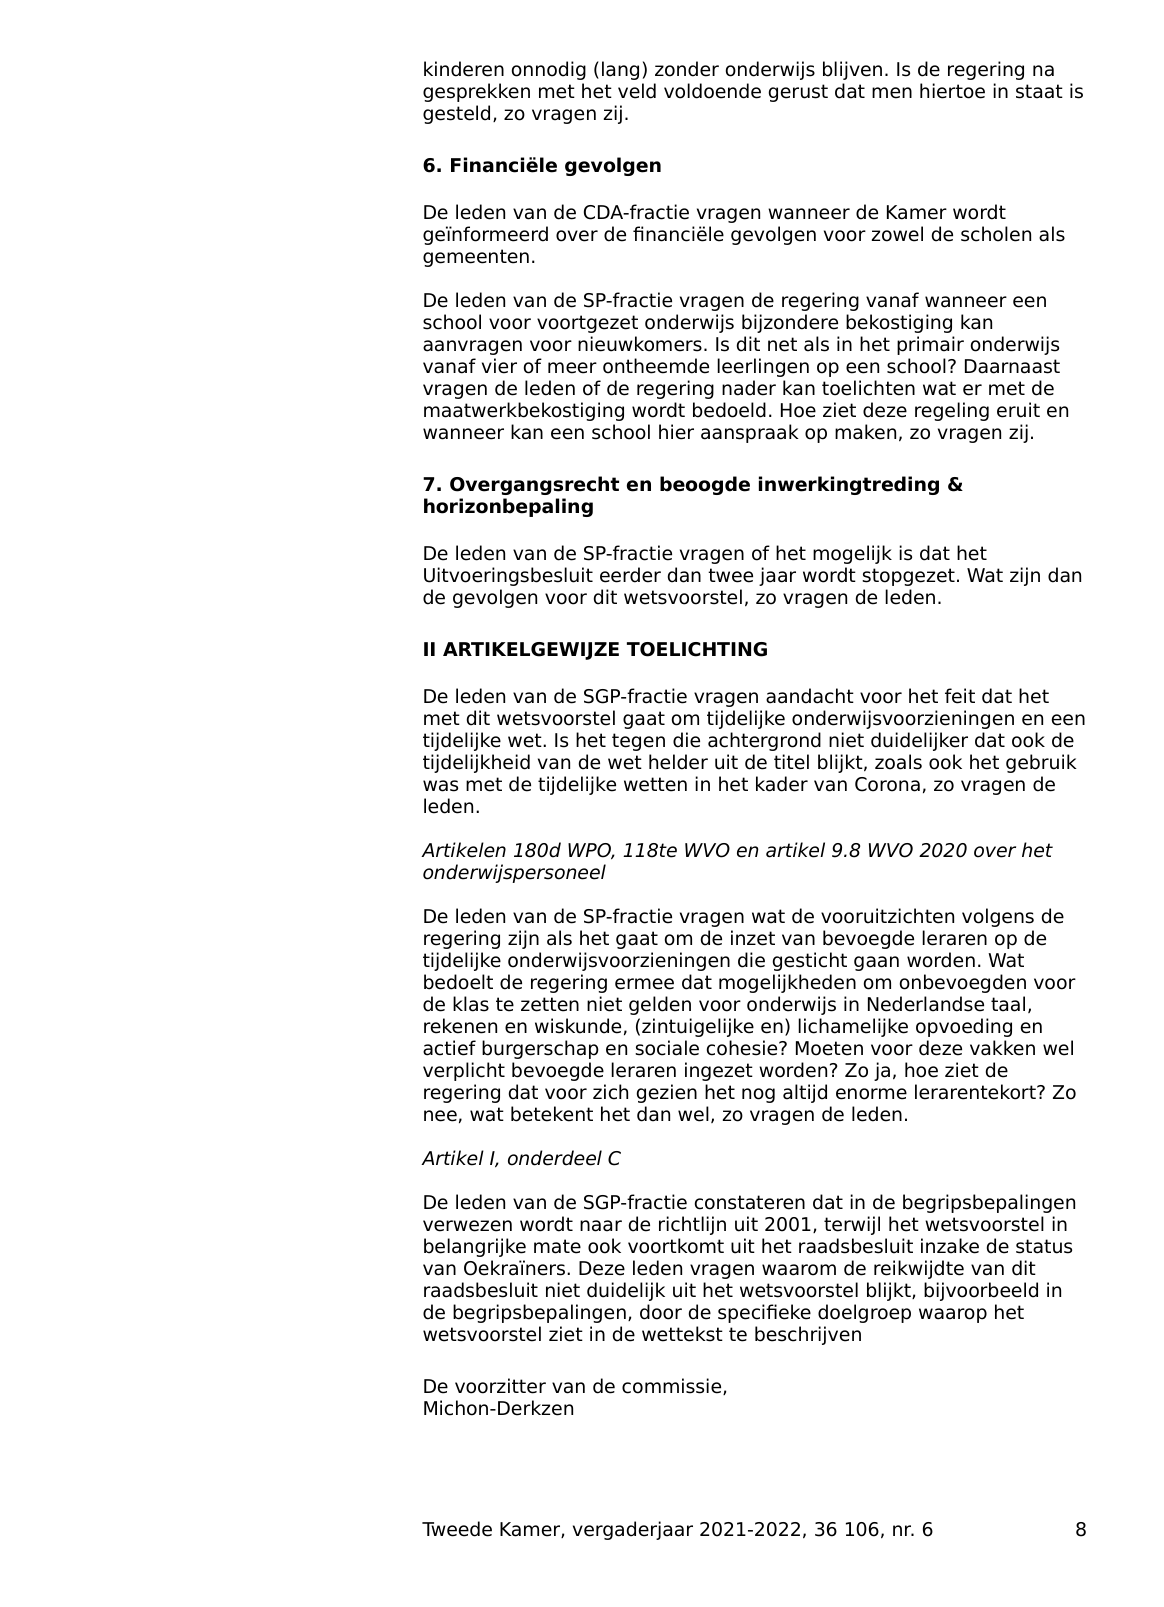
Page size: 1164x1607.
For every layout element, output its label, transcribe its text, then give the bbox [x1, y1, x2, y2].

text De leden van de CDA-fractie vragen wanneer de Kamer wordt geïnformeerd over de financiële gevolgen voor zowel de scholen als gemeenten. [422, 202, 1087, 268]
text De leden van de SP-fractie vragen de regering vanaf wanneer een school voor voortgezet onderwijs bijzondere bekostiging kan aanvragen voor nieuwkomers. Is dit net als in het primair onderwijs vanaf vier of meer ontheemde leerlingen op een school? Daarnaast vragen de leden of de regering nader kan toelichten wat er met de maatwerkbekostiging wordt bedoeld. Hoe ziet deze regeling eruit en wanneer kan een school hier aanspraak op maken, zo vragen zij. [422, 290, 1087, 444]
subtitle 7. Overgangsrecht en beoogde inwerkingtreding & horizonbepaling [422, 474, 1087, 518]
subtitle Artikel I, onderdeel C [422, 1148, 1087, 1170]
text De voorzitter van de commissie, Michon-Derkzen [422, 1376, 1087, 1420]
text kinderen onnodig (lang) zonder onderwijs blijven. Is de regering na gesprekken met het veld voldoende gerust dat men hiertoe in staat is gesteld, zo vragen zij. [422, 59, 1087, 125]
subtitle Artikelen 180d WPO, 118te WVO en artikel 9.8 WVO 2020 over het onderwijspersoneel [422, 840, 1087, 884]
text De leden van de SP-fractie vragen of het mogelijk is dat het Uitvoeringsbesluit eerder dan twee jaar wordt stopgezet. Wat zijn dan de gevolgen voor dit wetsvoorstel, zo vragen de leden. [422, 543, 1087, 609]
subtitle II ARTIKELGEWIJZE TOELICHTING [422, 639, 1087, 661]
text De leden van de SP-fractie vragen wat de vooruitzichten volgens de regering zijn als het gaat om de inzet van bevoegde leraren op de tijdelijke onderwijsvoorzieningen die gesticht gaan worden. Wat bedoelt de regering ermee dat mogelijkheden om onbevoegden voor de klas te zetten niet gelden voor onderwijs in Nederlandse taal, rekenen en wiskunde, (zintuigelijke en) lichamelijke opvoeding en actief burgerschap en sociale cohesie? Moeten voor deze vakken wel verplicht bevoegde leraren ingezet worden? Zo ja, hoe ziet de regering dat voor zich gezien het nog altijd enorme lerarentekort? Zo nee, wat betekent het dan wel, zo vragen de leden. [422, 906, 1087, 1126]
subtitle 6. Financiële gevolgen [422, 155, 1087, 177]
text De leden van de SGP-fractie vragen aandacht voor het feit dat het met dit wetsvoorstel gaat om tijdelijke onderwijsvoorzieningen en een tijdelijke wet. Is het tegen die achtergrond niet duidelijker dat ook de tijdelijkheid van de wet helder uit de titel blijkt, zoals ook het gebruik was met de tijdelijke wetten in het kader van Corona, zo vragen de leden. [422, 686, 1087, 818]
text De leden van de SGP-fractie constateren dat in de begripsbepalingen verwezen wordt naar de richtlijn uit 2001, terwijl het wetsvoorstel in belangrijke mate ook voortkomt uit het raadsbesluit inzake de status van Oekraïners. Deze leden vragen waarom de reikwijdte van dit raadsbesluit niet duidelijk uit het wetsvoorstel blijkt, bijvoorbeeld in de begripsbepalingen, door de specifieke doelgroep waarop het wetsvoorstel ziet in de wettekst te beschrijven [422, 1192, 1087, 1346]
